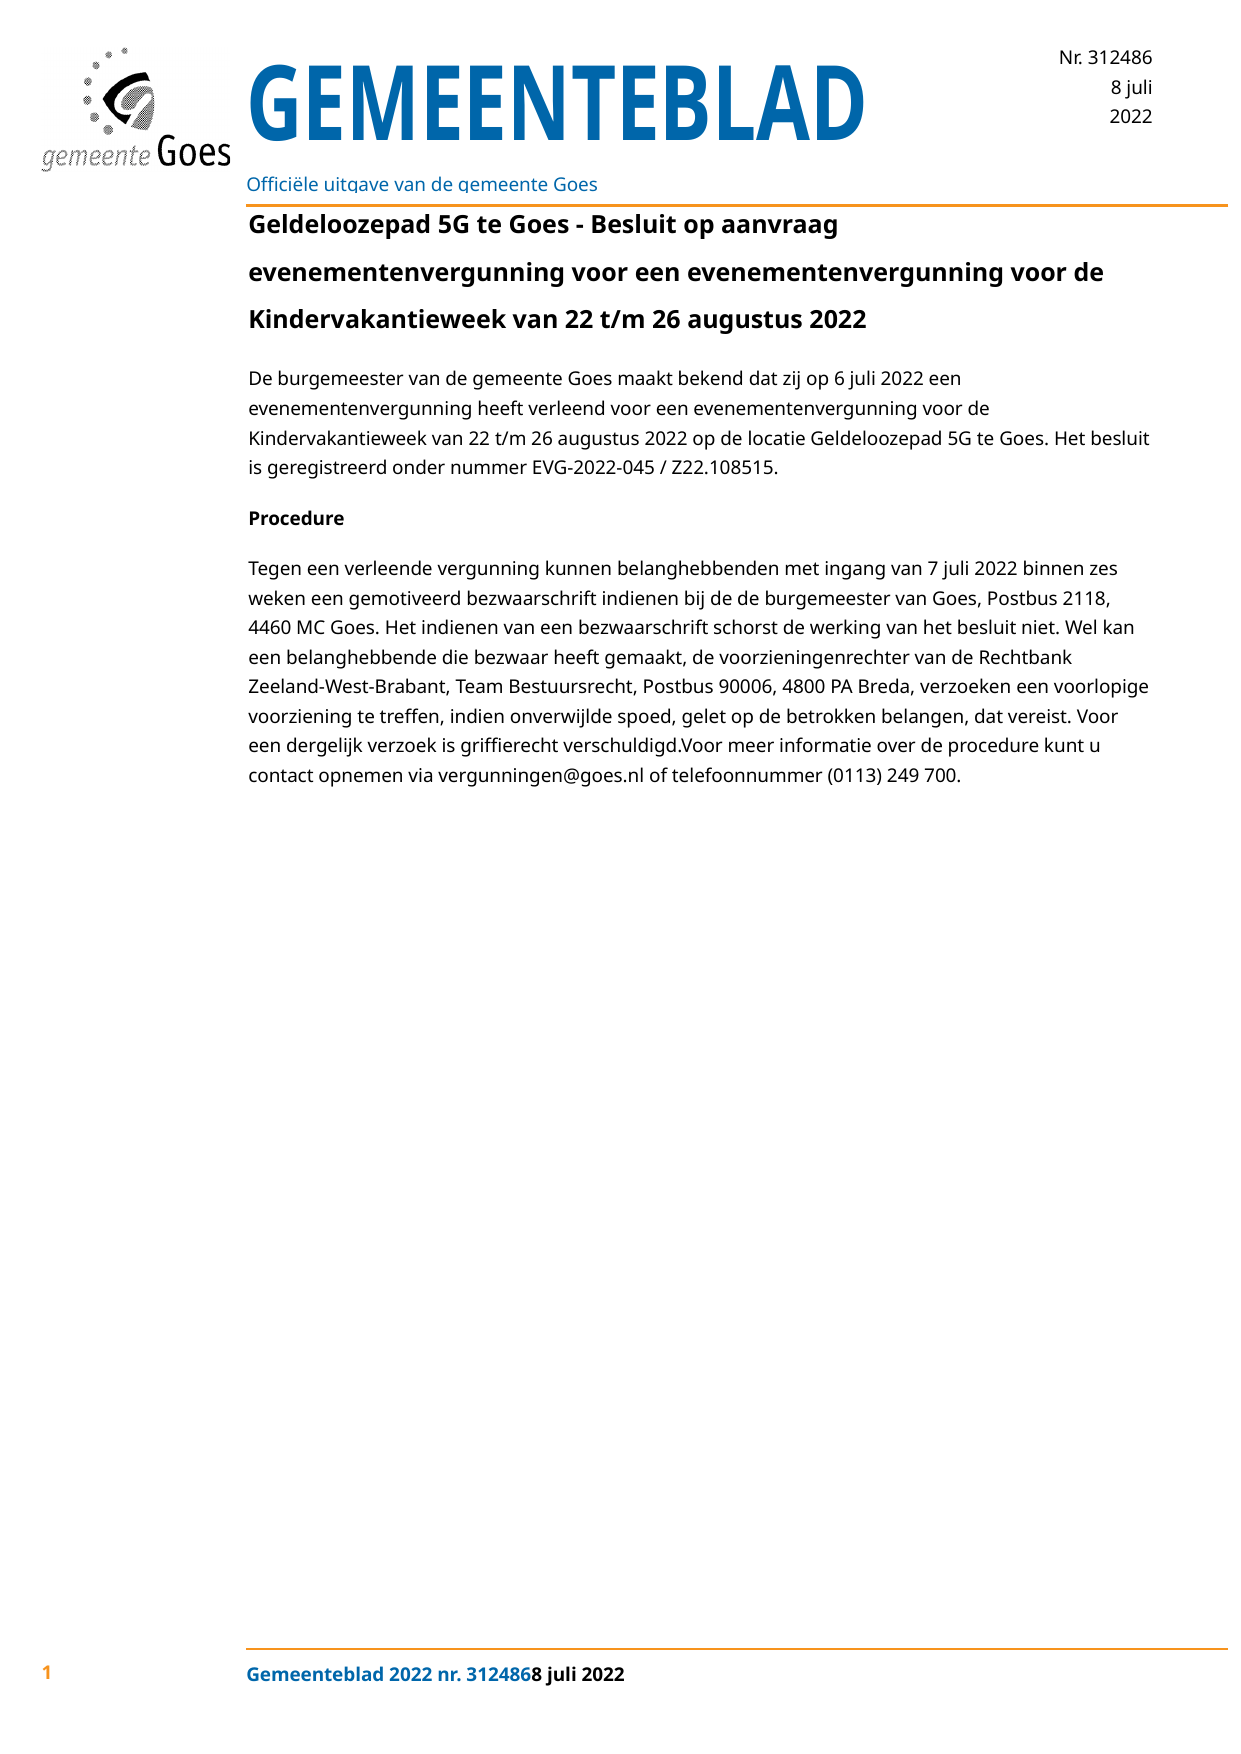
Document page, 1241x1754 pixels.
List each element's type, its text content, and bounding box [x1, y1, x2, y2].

text Procedure [248, 505, 1152, 530]
text Geldeloozepad 5G te Goes - Besluit op aanvraag evenementenvergunning voor een evenementenvergunning voor de Kindervakantieweek van 22 t/m 26 augustus 2022 [248, 207, 1152, 336]
text De burgemeester van de gemeente Goes maakt bekend dat zij op 6 juli 2022 een evenementenvergunning heeft verleend voor een evenementenvergunning voor de Kindervakantieweek van 22 t/m 26 augustus 2022 op de locatie Geldeloozepad 5G te Goes. Het besluit is geregistreerd onder nummer EVG-2022-045 / Z22.108515. [248, 366, 1152, 480]
picture [41, 47, 231, 172]
text Tegen een verleende vergunning kunnen belanghebbenden met ingang van 7 juli 2022 binnen zes weken een gemotiveerd bezwaarschrift indienen bij de de burgemeester van Goes, Postbus 2118, 4460 MC Goes. Het indienen van een bezwaarschrift schorst de werking van het besluit niet. Wel kan een belanghebbende die bezwaar heeft gemaakt, de voorzieningenrechter van de Rechtbank Zeeland-West-Brabant, Team Bestuursrecht, Postbus 90006, 4800 PA Breda, verzoeken een voorlopige voorziening te treffen, indien onverwijlde spoed, gelet op de betrokken belangen, dat vereist. Voor een dergelijk verzoek is griffierecht verschuldigd.Voor meer informatie over de procedure kunt u contact opnemen via vergunningen@goes.nl of telefoonnummer (0113) 249 700. [248, 555, 1152, 788]
